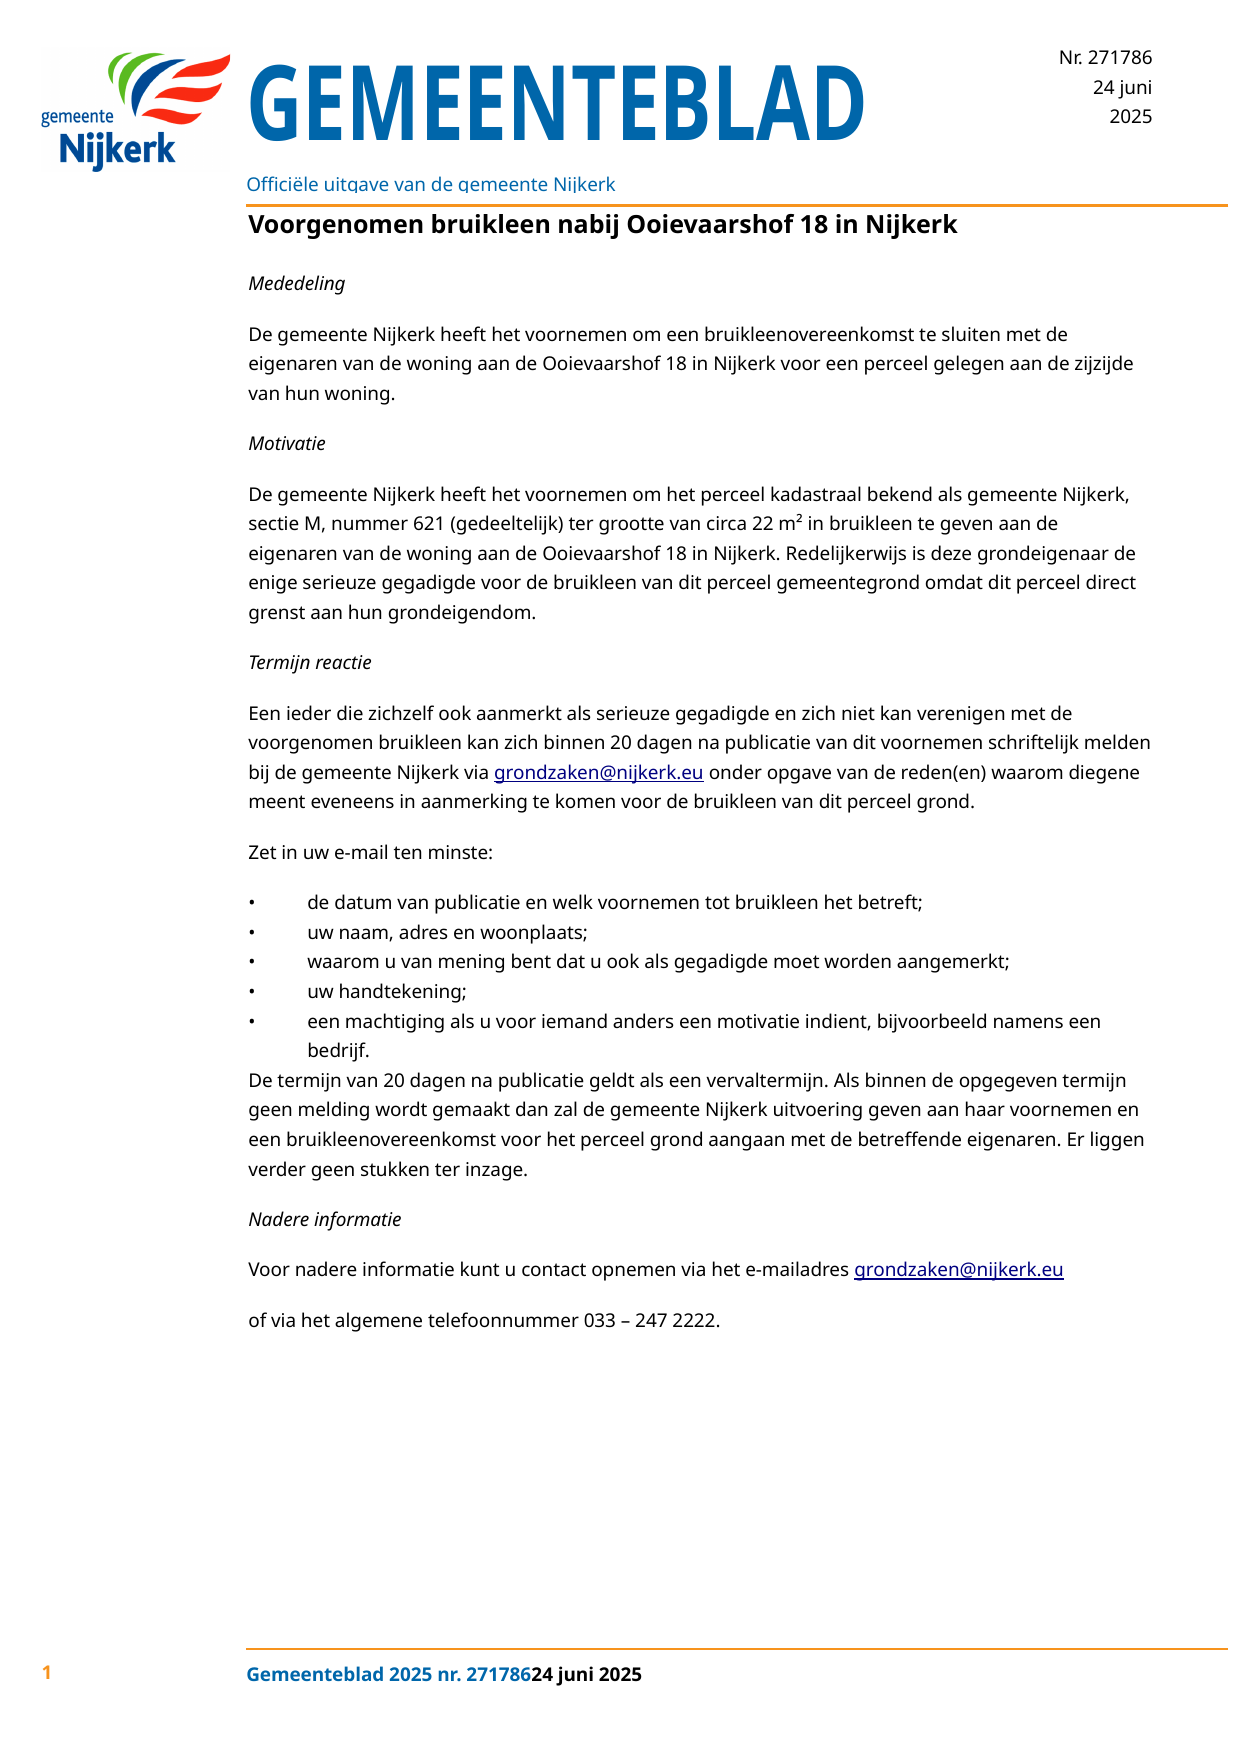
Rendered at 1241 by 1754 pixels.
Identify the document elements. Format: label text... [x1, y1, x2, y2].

text Mededeling [248, 270, 1152, 296]
text of via het algemene telefoonnummer 033 – 247 2222. [248, 1307, 1152, 1333]
text Voorgenomen bruikleen nabij Ooievaarshof 18 in Nijkerk [248, 207, 1152, 241]
list uw handtekening; [248, 978, 1152, 1004]
list een machtiging als u voor iemand anders een motivatie indient, bijvoorbeeld namens een bedrijf. [248, 1008, 1152, 1063]
list waarom u van mening bent dat u ook als gegadigde moet worden aangemerkt; [248, 949, 1152, 974]
text Een ieder die zichzelf ook aanmerkt als serieuze gegadigde en zich niet kan verenigen met de voorgenomen bruikleen kan zich binnen 20 dagen na publicatie van dit voornemen schriftelijk melden bij de gemeente Nijkerk via grondzaken@nijkerk.eu onder opgave van de reden(en) waarom diegene meent eveneens in aanmerking te komen voor de bruikleen van dit perceel grond. [248, 700, 1152, 814]
list de datum van publicatie en welk voornemen tot bruikleen het betreft; [248, 889, 1152, 915]
picture [41, 47, 231, 172]
text De gemeente Nijkerk heeft het voornemen om een bruikleenovereenkomst te sluiten met de eigenaren van de woning aan de Ooievaarshof 18 in Nijkerk voor een perceel gelegen aan de zijzijde van hun woning. [248, 321, 1152, 406]
text Voor nadere informatie kunt u contact opnemen via het e-mailadres grondzaken@nijkerk.eu [248, 1257, 1152, 1282]
text Termijn reactie [248, 649, 1152, 675]
text De gemeente Nijkerk heeft het voornemen om het perceel kadastraal bekend als gemeente Nijkerk, sectie M, nummer 621 (gedeeltelijk) ter grootte van circa 22 m² in bruikleen te geven aan de eigenaren van de woning aan de Ooievaarshof 18 in Nijkerk. Redelijkerwijs is deze grondeigenaar de enige serieuze gegadigde voor de bruikleen van dit perceel gemeentegrond omdat dit perceel direct grenst aan hun grondeigendom. [248, 481, 1152, 625]
text De termijn van 20 dagen na publicatie geldt als een vervaltermijn. Als binnen de opgegeven termijn geen melding wordt gemaakt dan zal de gemeente Nijkerk uitvoering geven aan haar voornemen en een bruikleenovereenkomst voor het perceel grond aangaan met de betreffende eigenaren. Er liggen verder geen stukken ter inzage. [248, 1067, 1152, 1181]
text Nadere informatie [248, 1206, 1152, 1232]
list uw naam, adres en woonplaats; [248, 919, 1152, 945]
text Motivatie [248, 430, 1152, 456]
text Zet in uw e-mail ten minste: [248, 839, 1152, 865]
